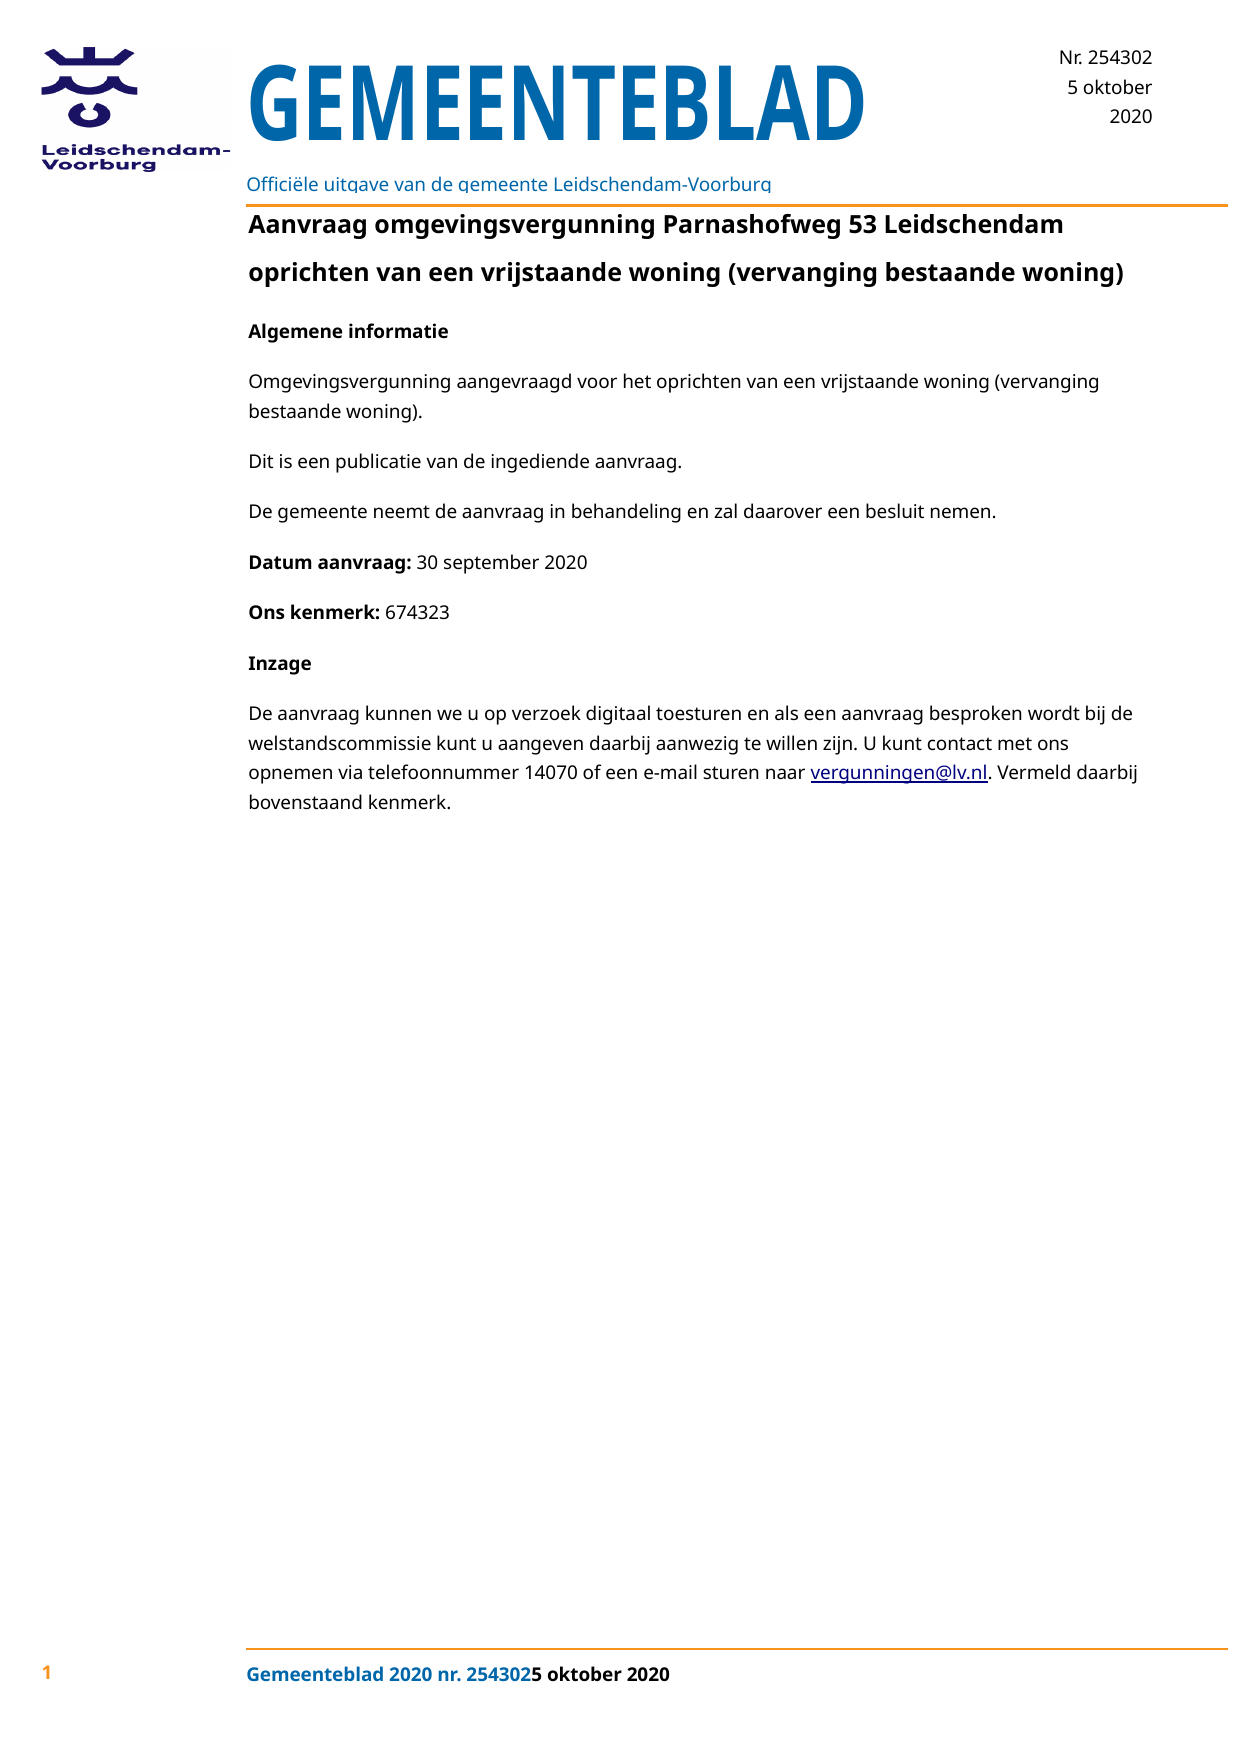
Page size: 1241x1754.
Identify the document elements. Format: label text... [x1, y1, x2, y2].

text Ons kenmerk: 674323 [248, 599, 1152, 625]
text De gemeente neemt de aanvraag in behandeling en zal daarover een besluit nemen. [248, 499, 1152, 524]
text Datum aanvraag: 30 september 2020 [248, 549, 1152, 575]
text Aanvraag omgevingsvergunning Parnashofweg 53 Leidschendam oprichten van een vrijstaande woning (vervanging bestaande woning) [248, 207, 1152, 288]
text Inzage [248, 650, 1152, 676]
text Dit is een publicatie van de ingediende aanvraag. [248, 448, 1152, 474]
text Omgevingsvergunning aangevraagd voor het oprichten van een vrijstaande woning (vervanging bestaande woning). [248, 368, 1152, 424]
text De aanvraag kunnen we u op verzoek digitaal toesturen en als een aanvraag besproken wordt bij de welstandscommissie kunt u aangeven daarbij aanwezig te willen zijn. U kunt contact met ons opnemen via telefoonnummer 14070 of een e-mail sturen naar vergunningen@lv.nl. Vermeld daarbij bovenstaand kenmerk. [248, 700, 1152, 815]
text Algemene informatie [248, 318, 1152, 344]
picture [41, 47, 231, 172]
